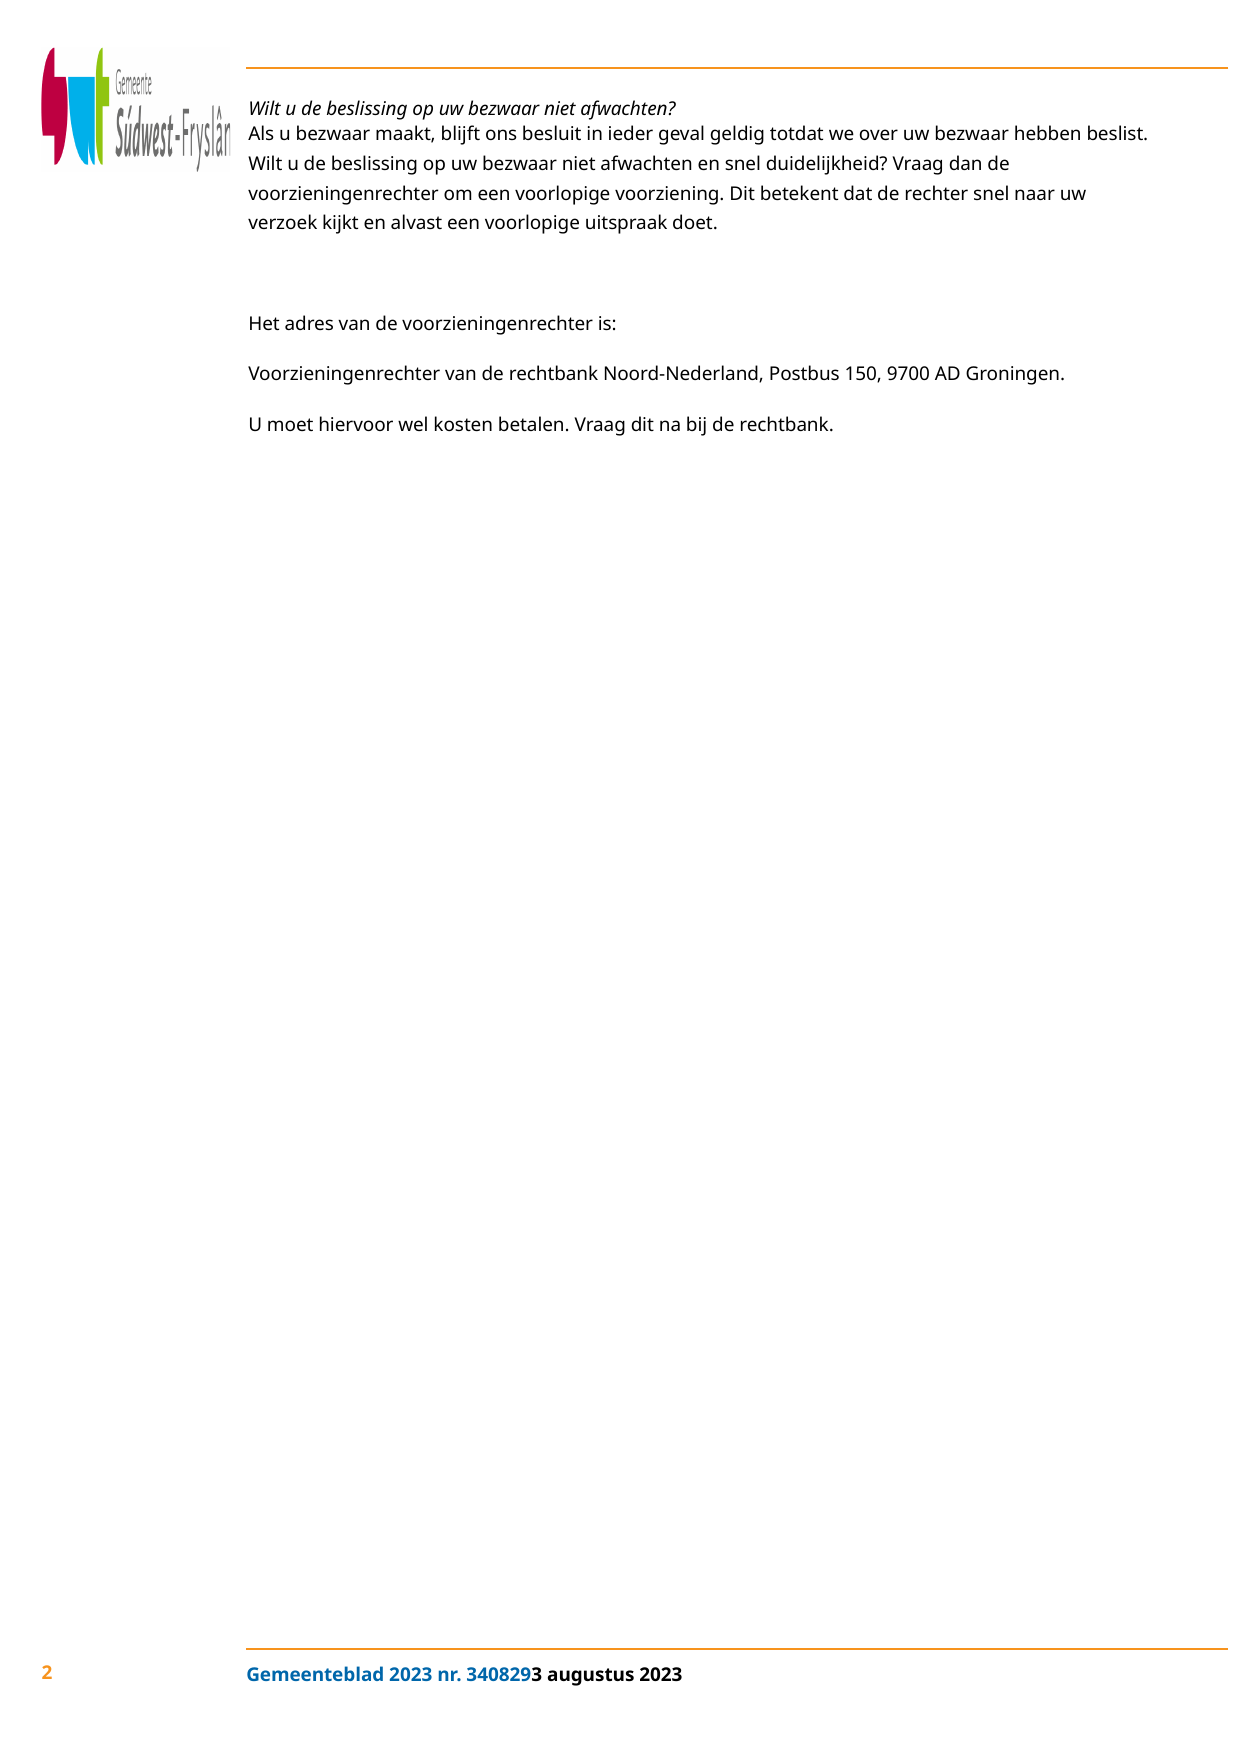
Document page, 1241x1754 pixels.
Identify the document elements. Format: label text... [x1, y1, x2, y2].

picture [41, 47, 231, 172]
text Als u bezwaar maakt, blijft ons besluit in ieder geval geldig totdat we over uw bezwaar hebben beslist. Wilt u de beslissing op uw bezwaar niet afwachten en snel duidelijkheid? Vraag dan de voorzieningenrechter om een voorlopige voorziening. Dit betekent dat de rechter snel naar uw verzoek kijkt en alvast een voorlopige uitspraak doet. [248, 121, 1152, 235]
text U moet hiervoor wel kosten betalen. Vraag dit na bij de rechtbank. [248, 411, 1152, 437]
text Wilt u de beslissing op uw bezwaar niet afwachten? [248, 95, 1152, 121]
text Het adres van de voorzieningenrechter is: [248, 310, 1152, 336]
text Voorzieningenrechter van de rechtbank Noord-Nederland, Postbus 150, 9700 AD Groningen. [248, 361, 1152, 386]
